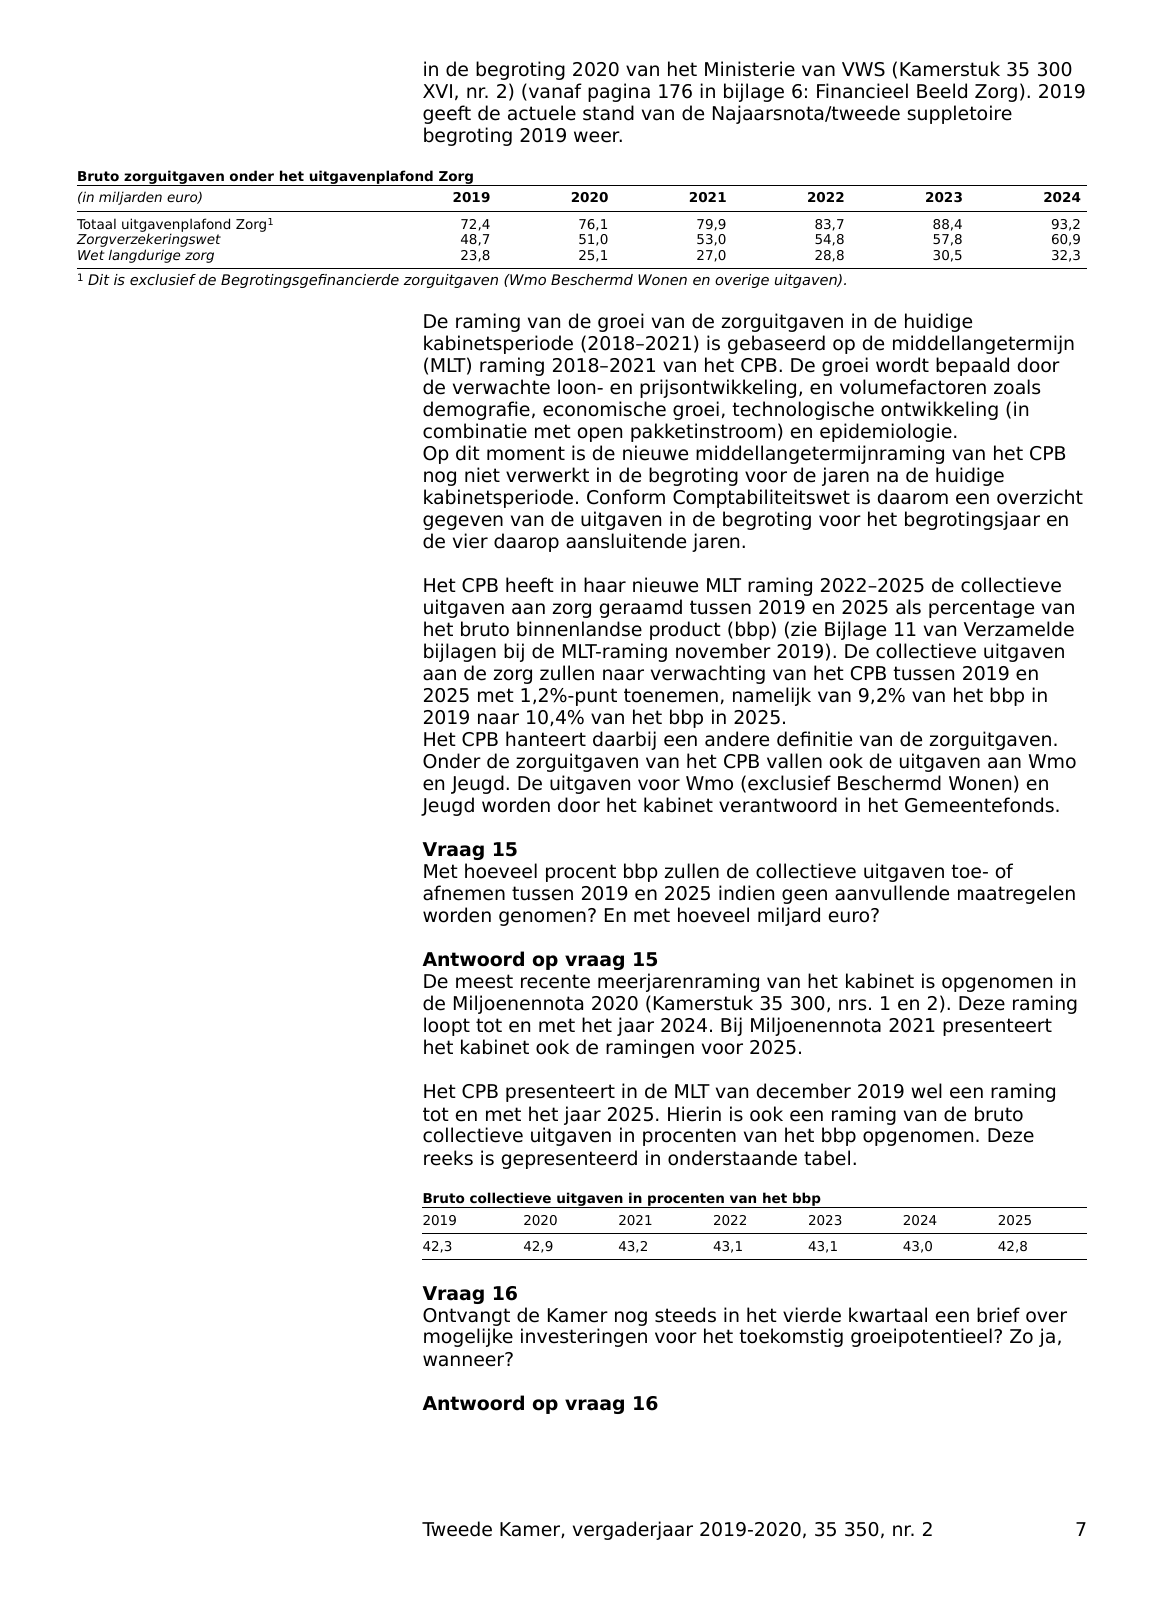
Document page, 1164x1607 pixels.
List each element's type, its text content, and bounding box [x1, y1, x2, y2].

table_cell 2021 [614, 186, 732, 211]
table_cell 60,9 [969, 232, 1087, 248]
table_cell Zorgverzekeringswet [77, 232, 378, 248]
table_cell 2023 [850, 186, 968, 211]
table_cell 30,5 [850, 248, 968, 268]
table_cell 25,1 [496, 248, 614, 268]
table_header Bruto collectieve uitgaven in procenten van het bbp [422, 1191, 1087, 1207]
table_cell 72,4 [378, 212, 496, 232]
text Ontvangt de Kamer nog steeds in het vierde kwartaal een brief over mogelijke investeringen voor het toekomstig groeipotentieel? Zo ja, wanneer? [422, 1304, 1087, 1370]
table_cell 83,7 [732, 212, 850, 232]
table_cell 28,8 [732, 248, 850, 268]
table_cell 2022 [707, 1208, 802, 1233]
table_cell 32,3 [969, 248, 1087, 268]
text Het CPB presenteert in de MLT van december 2019 wel een raming tot en met het jaar 2025. Hierin is ook een raming van de bruto collectieve uitgaven in procenten van het bbp opgenomen. Deze reeks is gepresenteerd in onderstaande tabel. [422, 1081, 1087, 1169]
text Met hoeveel procent bbp zullen de collectieve uitgaven toe- of afnemen tussen 2019 en 2025 indien geen aanvullende maatregelen worden genomen? En met hoeveel miljard euro? [422, 861, 1087, 927]
table_cell 43,1 [707, 1234, 802, 1259]
table_cell 43,2 [612, 1234, 707, 1259]
table_cell 2019 [378, 186, 496, 211]
table_cell 2023 [802, 1208, 897, 1233]
text Op dit moment is de nieuwe middellangetermijnraming van het CPB nog niet verwerkt in de begroting voor de jaren na de huidige kabinetsperiode. Conform Comptabiliteitswet is daarom een overzicht gegeven van de uitgaven in de begroting voor het begrotingsjaar en de vier daarop aansluitende jaren. [422, 443, 1087, 553]
table_cell 79,9 [614, 212, 732, 232]
table_cell 93,2 [969, 212, 1087, 232]
table_cell 23,8 [378, 248, 496, 268]
table_cell 88,4 [850, 212, 968, 232]
table_cell 42,8 [992, 1234, 1087, 1259]
table_cell 76,1 [496, 212, 614, 232]
table_cell 57,8 [850, 232, 968, 248]
text Antwoord op vraag 16 [422, 1393, 1087, 1414]
table_cell Totaal uitgavenplafond Zorg1 [77, 212, 378, 232]
table_cell 2020 [517, 1208, 612, 1233]
text in de begroting 2020 van het Ministerie van VWS (Kamerstuk 35 300 XVI, nr. 2) (vanaf pagina 176 in bijlage 6: Financieel Beeld Zorg). 2019 geeft de actuele stand van de Najaarsnota/tweede suppletoire begroting 2019 weer. [422, 59, 1087, 147]
table_cell 51,0 [496, 232, 614, 248]
table_cell 42,9 [517, 1234, 612, 1259]
table_cell (in miljarden euro) [77, 186, 378, 211]
text Vraag 15 [422, 839, 1087, 861]
text Het CPB hanteert daarbij een andere definitie van de zorguitgaven. Onder de zorguitgaven van het CPB vallen ook de uitgaven aan Wmo en Jeugd. De uitgaven voor Wmo (exclusief Beschermd Wonen) en Jeugd worden door het kabinet verantwoord in het Gemeentefonds. [422, 729, 1087, 817]
table_cell 2024 [969, 186, 1087, 211]
text De raming van de groei van de zorguitgaven in de huidige kabinetsperiode (2018–2021) is gebaseerd op de middellangetermijn (MLT) raming 2018–2021 van het CPB. De groei wordt bepaald door de verwachte loon- en prijsontwikkeling, en volumefactoren zoals demografie, economische groei, technologische ontwikkeling (in combinatie met open pakketinstroom) en epidemiologie. [422, 311, 1087, 443]
text Het CPB heeft in haar nieuwe MLT raming 2022–2025 de collectieve uitgaven aan zorg geraamd tussen 2019 en 2025 als percentage van het bruto binnenlandse product (bbp) (zie Bijlage 11 van Verzamelde bijlagen bij de MLT-raming november 2019). De collectieve uitgaven aan de zorg zullen naar verwachting van het CPB tussen 2019 en 2025 met 1,2%-punt toenemen, namelijk van 9,2% van het bbp in 2019 naar 10,4% van het bbp in 2025. [422, 575, 1087, 729]
table_cell 53,0 [614, 232, 732, 248]
text De meest recente meerjarenraming van het kabinet is opgenomen in de Miljoenennota 2020 (Kamerstuk 35 300, nrs. 1 en 2). Deze raming loopt tot en met het jaar 2024. Bij Miljoenennota 2021 presenteert het kabinet ook de ramingen voor 2025. [422, 971, 1087, 1059]
table_cell 2025 [992, 1208, 1087, 1233]
table_cell 43,0 [897, 1234, 992, 1259]
table_cell 54,8 [732, 232, 850, 248]
table_cell 2019 [422, 1208, 517, 1233]
table_header Bruto zorguitgaven onder het uitgavenplafond Zorg [77, 169, 1087, 184]
table_cell 42,3 [422, 1234, 517, 1259]
text Vraag 16 [422, 1282, 1087, 1304]
text Antwoord op vraag 15 [422, 949, 1087, 971]
table_cell 2021 [612, 1208, 707, 1233]
table_cell 2020 [496, 186, 614, 211]
table_cell 43,1 [802, 1234, 897, 1259]
table_cell Wet langdurige zorg [77, 248, 378, 268]
table_cell 2022 [732, 186, 850, 211]
table_cell 48,7 [378, 232, 496, 248]
table_cell 1 Dit is exclusief de Begrotingsgefinancierde zorguitgaven (Wmo Beschermd Wonen en overige uitgaven). [77, 269, 1087, 289]
table_cell 2024 [897, 1208, 992, 1233]
table_cell 27,0 [614, 248, 732, 268]
